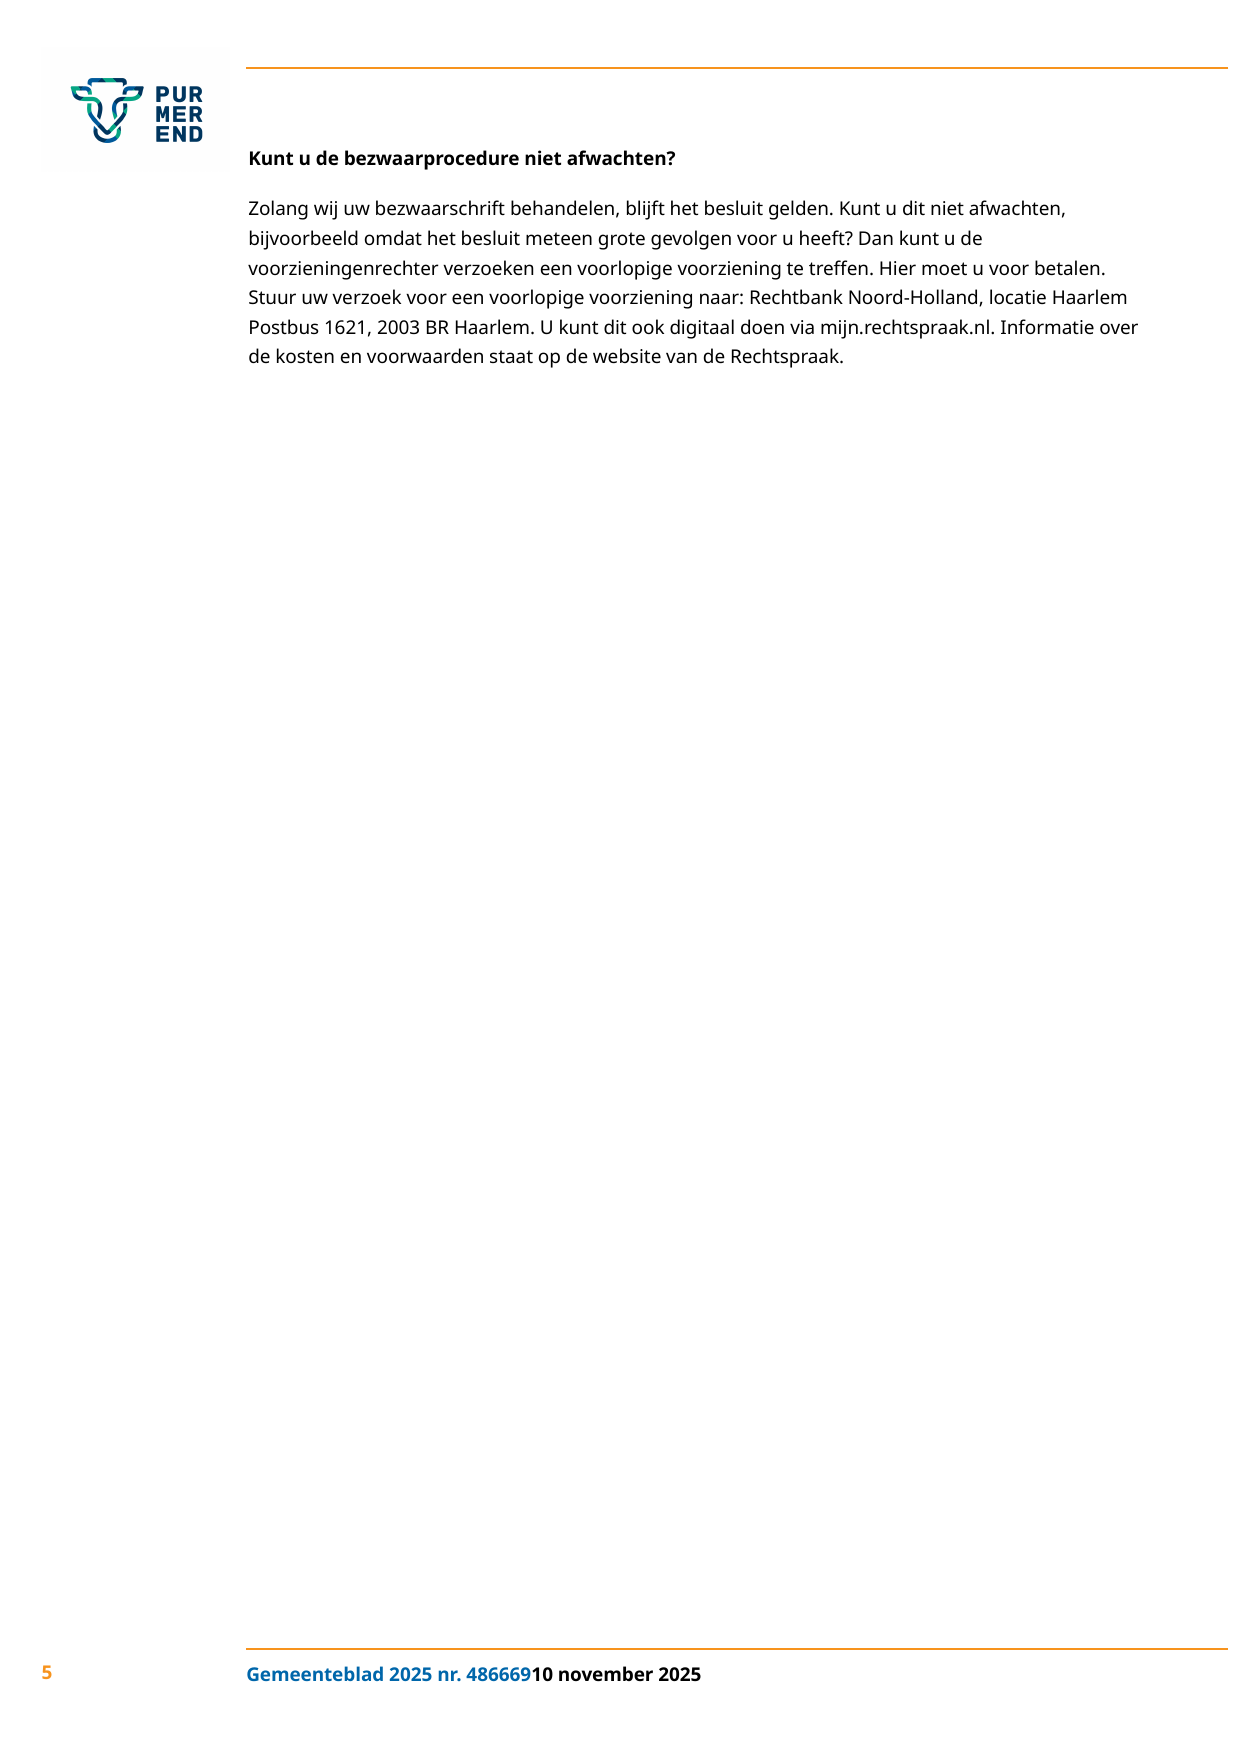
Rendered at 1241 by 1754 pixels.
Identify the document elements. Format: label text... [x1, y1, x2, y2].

text Zolang wij uw bezwaarschrift behandelen, blijft het besluit gelden. Kunt u dit niet afwachten, bijvoorbeeld omdat het besluit meteen grote gevolgen voor u heeft? Dan kunt u de voorzieningenrechter verzoeken een voorlopige voorziening te treffen. Hier moet u voor betalen. Stuur uw verzoek voor een voorlopige voorziening naar: Rechtbank Noord-Holland, locatie Haarlem Postbus 1621, 2003 BR Haarlem. U kunt dit ook digitaal doen via mijn.rechtspraak.nl. Informatie over de kosten en voorwaarden staat op de website van de Rechtspraak. [248, 196, 1152, 369]
text Kunt u de bezwaarprocedure niet afwachten? [248, 145, 1152, 171]
picture [41, 47, 231, 172]
